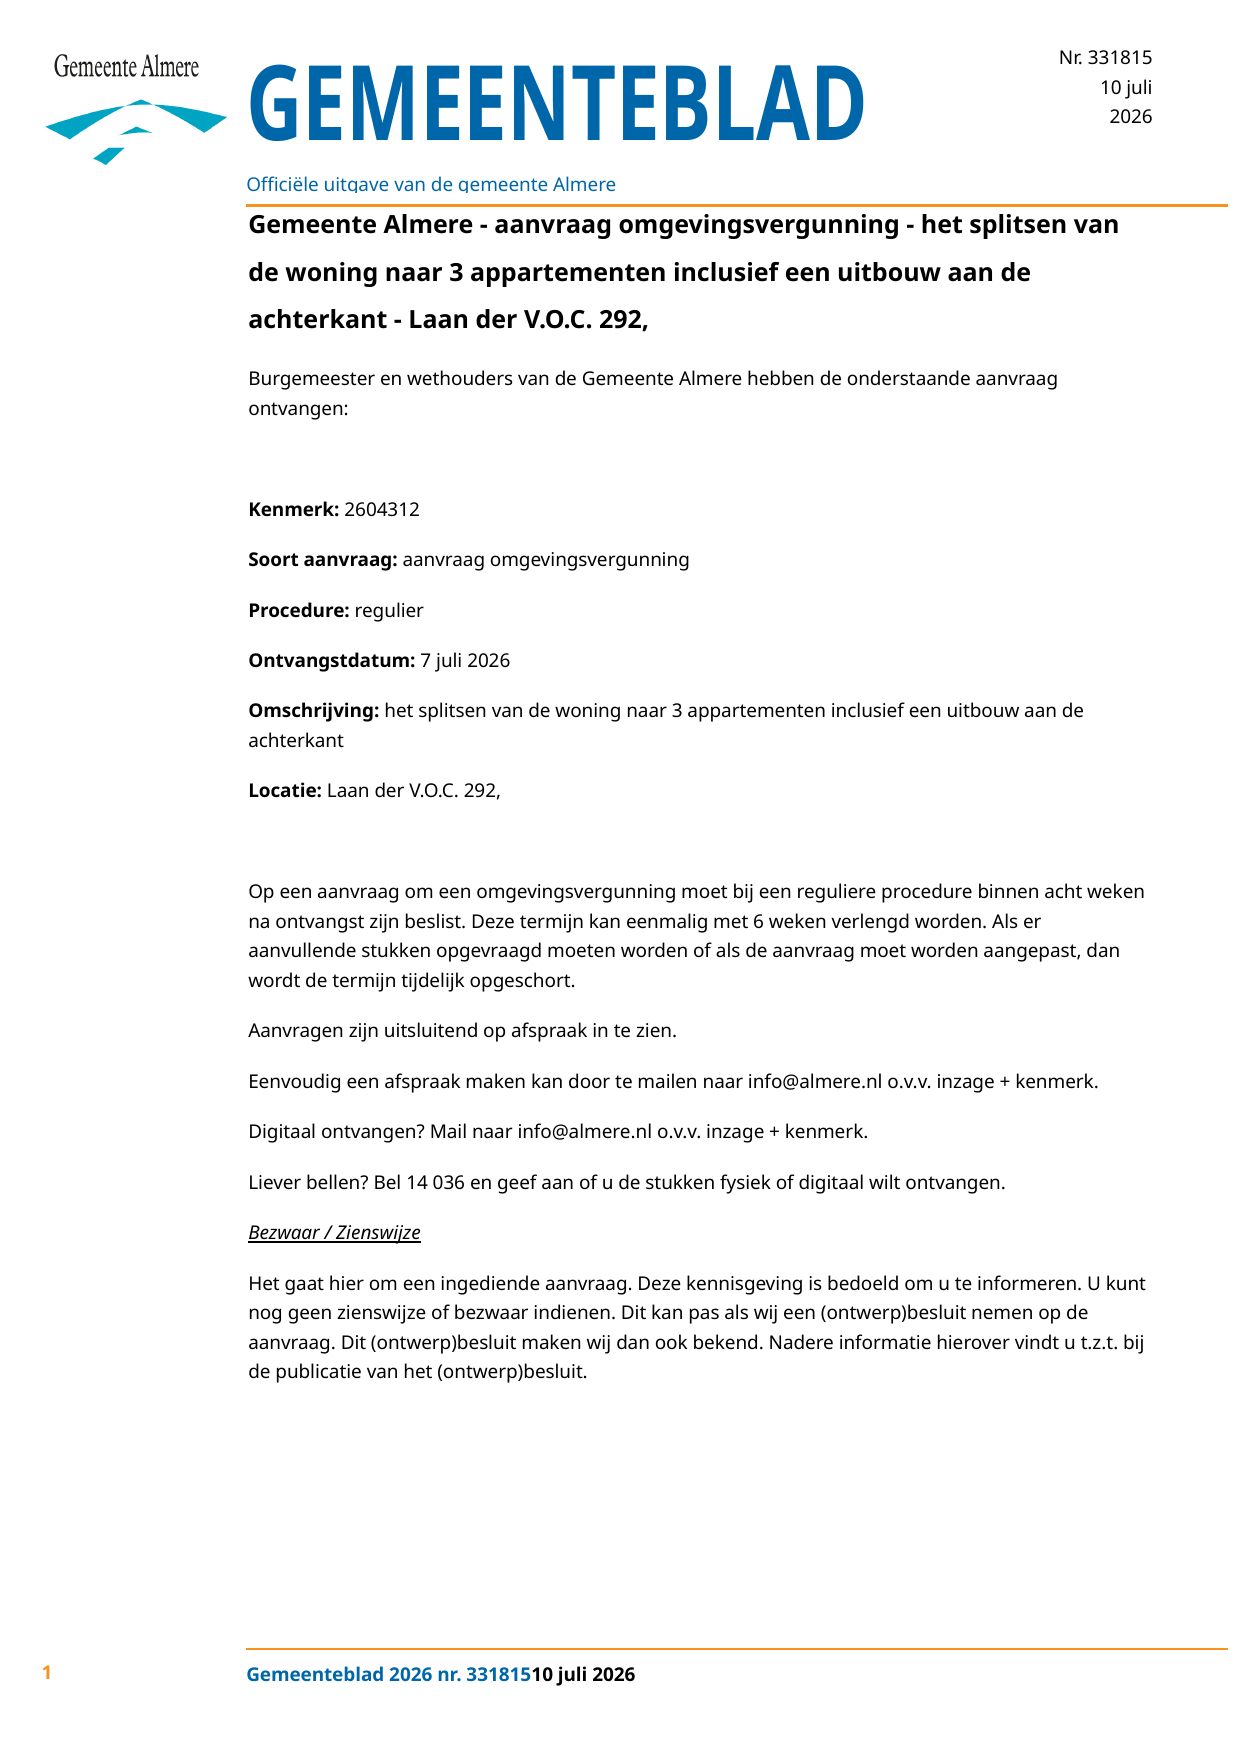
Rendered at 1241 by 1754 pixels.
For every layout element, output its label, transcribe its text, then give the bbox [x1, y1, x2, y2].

text Op een aanvraag om een omgevingsvergunning moet bij een reguliere procedure binnen acht weken na ontvangst zijn beslist. Deze termijn kan eenmalig met 6 weken verlengd worden. Als er aanvullende stukken opgevraagd moeten worden of als de aanvraag moet worden aangepast, dan wordt de termijn tijdelijk opgeschort. [248, 878, 1152, 993]
text Kenmerk: 2604312 [248, 496, 1152, 522]
text Aanvragen zijn uitsluitend op afspraak in te zien. [248, 1018, 1152, 1043]
text Ontvangstdatum: 7 juli 2026 [248, 647, 1152, 673]
text Digitaal ontvangen? Mail naar info@almere.nl o.v.v. inzage + kenmerk. [248, 1118, 1152, 1144]
text Eenvoudig een afspraak maken kan door te mailen naar info@almere.nl o.v.v. inzage + kenmerk. [248, 1068, 1152, 1094]
text Bezwaar / Zienswijze [248, 1219, 1152, 1245]
text Liever bellen? Bel 14 036 en geef aan of u de stukken fysiek of digitaal wilt ontvangen. [248, 1169, 1152, 1194]
text Gemeente Almere - aanvraag omgevingsvergunning - het splitsen van de woning naar 3 appartementen inclusief een uitbouw aan de achterkant - Laan der V.O.C. 292, [248, 207, 1152, 336]
text Omschrijving: het splitsen van de woning naar 3 appartementen inclusief een uitbouw aan de achterkant [248, 698, 1152, 753]
text Locatie: Laan der V.O.C. 292, [248, 778, 1152, 803]
text Burgemeester en wethouders van de Gemeente Almere hebben de onderstaande aanvraag ontvangen: [248, 366, 1152, 421]
text Soort aanvraag: aanvraag omgevingsvergunning [248, 546, 1152, 572]
text Procedure: regulier [248, 597, 1152, 622]
picture [41, 47, 231, 172]
text Het gaat hier om een ingediende aanvraag. Deze kennisgeving is bedoeld om u te informeren. U kunt nog geen zienswijze of bezwaar indienen. Dit kan pas als wij een (ontwerp)besluit nemen op de aanvraag. Dit (ontwerp)besluit maken wij dan ook bekend. Nadere informatie hierover vindt u t.z.t. bij de publicatie van het (ontwerp)besluit. [248, 1270, 1152, 1384]
